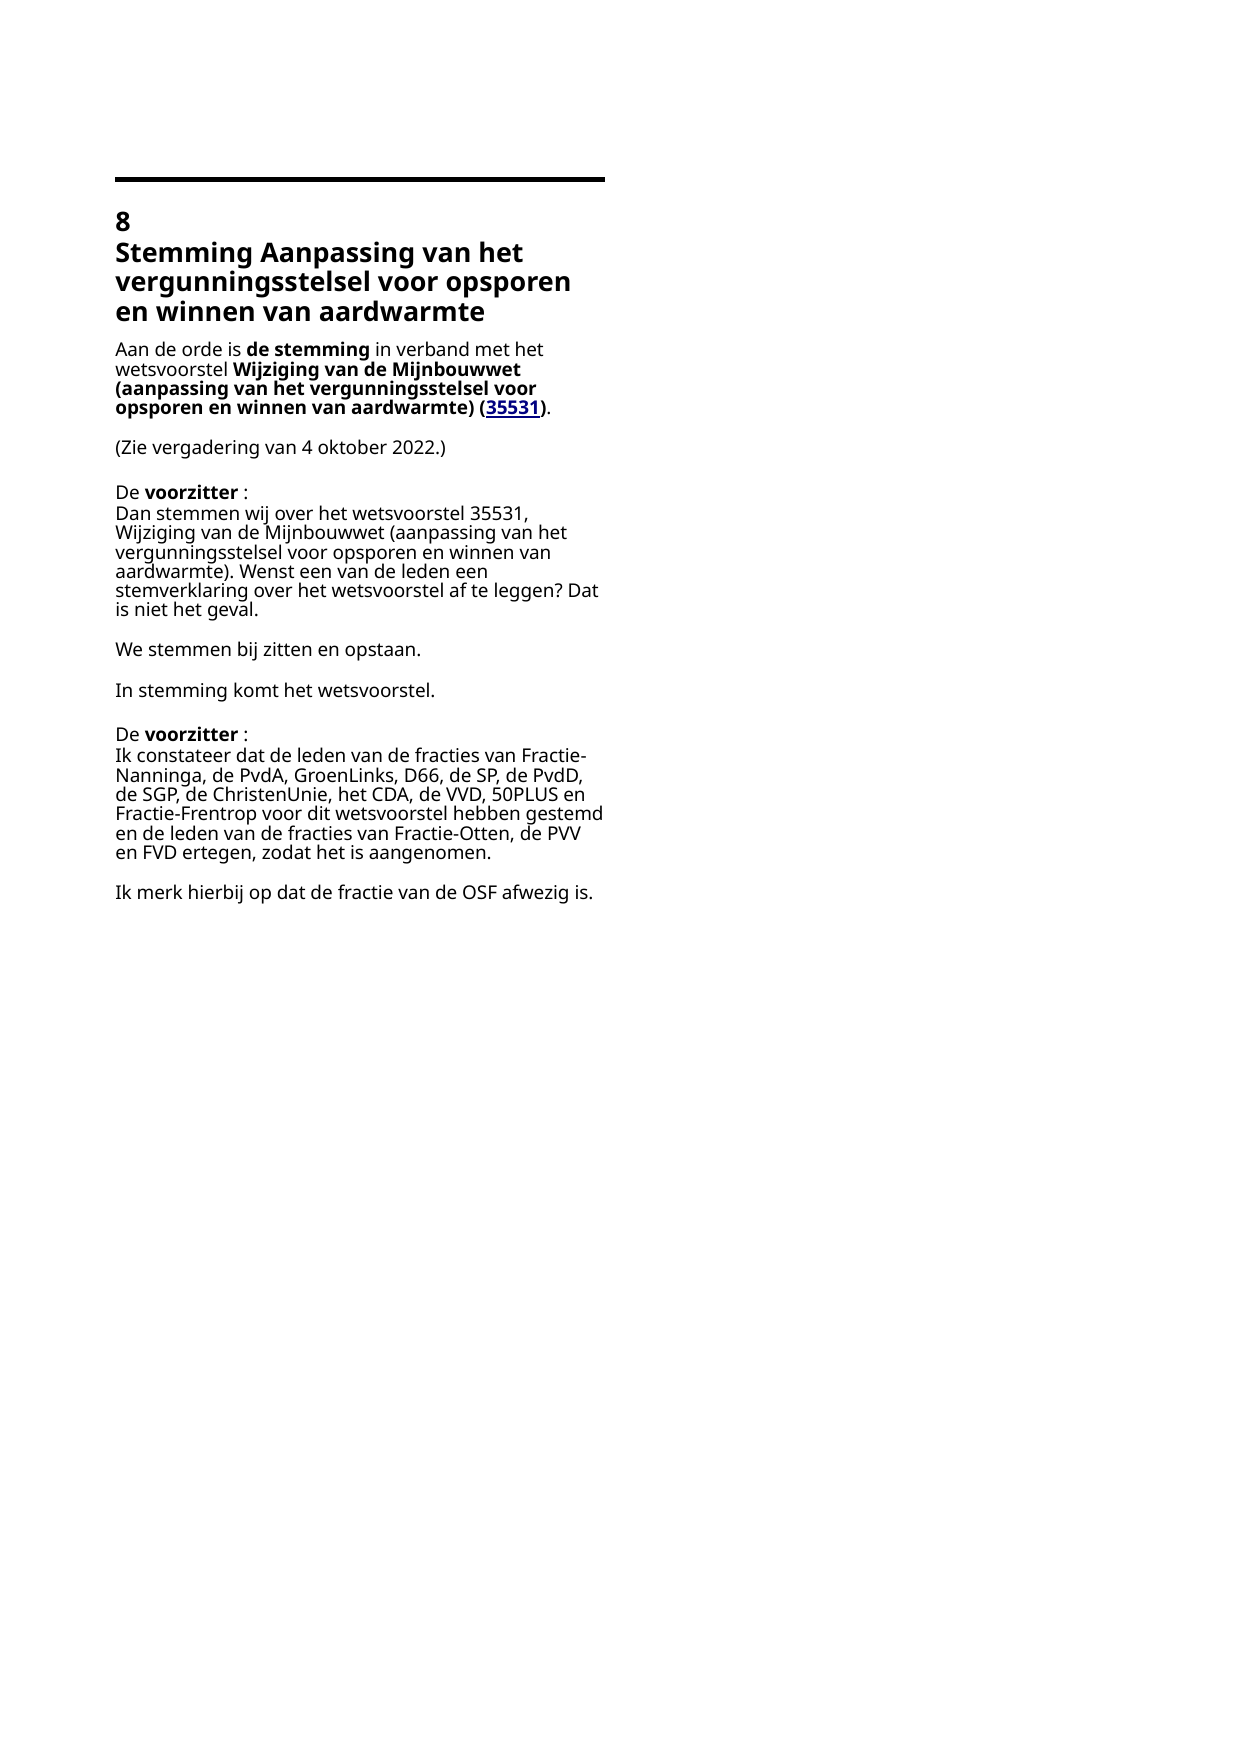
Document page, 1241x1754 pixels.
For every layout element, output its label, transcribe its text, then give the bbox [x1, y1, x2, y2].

text 8 [115, 203, 605, 239]
text Aan de orde is de stemming in verband met het wetsvoorstel Wijziging van de Mijnbouwwet (aanpassing van het vergunningsstelsel voor opsporen en winnen van aardwarmte) (35531). [115, 341, 605, 418]
text Stemming Aanpassing van het vergunningsstelsel voor opsporen en winnen van aardwarmte [115, 239, 605, 341]
text In stemming komt het wetsvoorstel. [115, 682, 605, 701]
text (Zie vergadering van 4 oktober 2022.) [115, 439, 605, 458]
text Ik constateer dat de leden van de fracties van Fractie-Nanninga, de PvdA, GroenLinks, D66, de SP, de PvdD, de SGP, de ChristenUnie, het CDA, de VVD, 50PLUS en Fractie-Frentrop voor dit wetsvoorstel hebben gestemd en de leden van de fracties van Fractie-Otten, de PVV en FVD ertegen, zodat het is aangenomen. [115, 747, 605, 863]
text De voorzitter : [115, 479, 605, 505]
text De voorzitter : [115, 722, 605, 747]
text Ik merk hierbij op dat de fractie van de OSF afwezig is. [115, 884, 605, 903]
text Dan stemmen wij over het wetsvoorstel 35531, Wijziging van de Mijnbouwwet (aanpassing van het vergunningsstelsel voor opsporen en winnen van aardwarmte). Wenst een van de leden een stemverklaring over het wetsvoorstel af te leggen? Dat is niet het geval. [115, 505, 605, 621]
text We stemmen bij zitten en opstaan. [115, 641, 605, 661]
